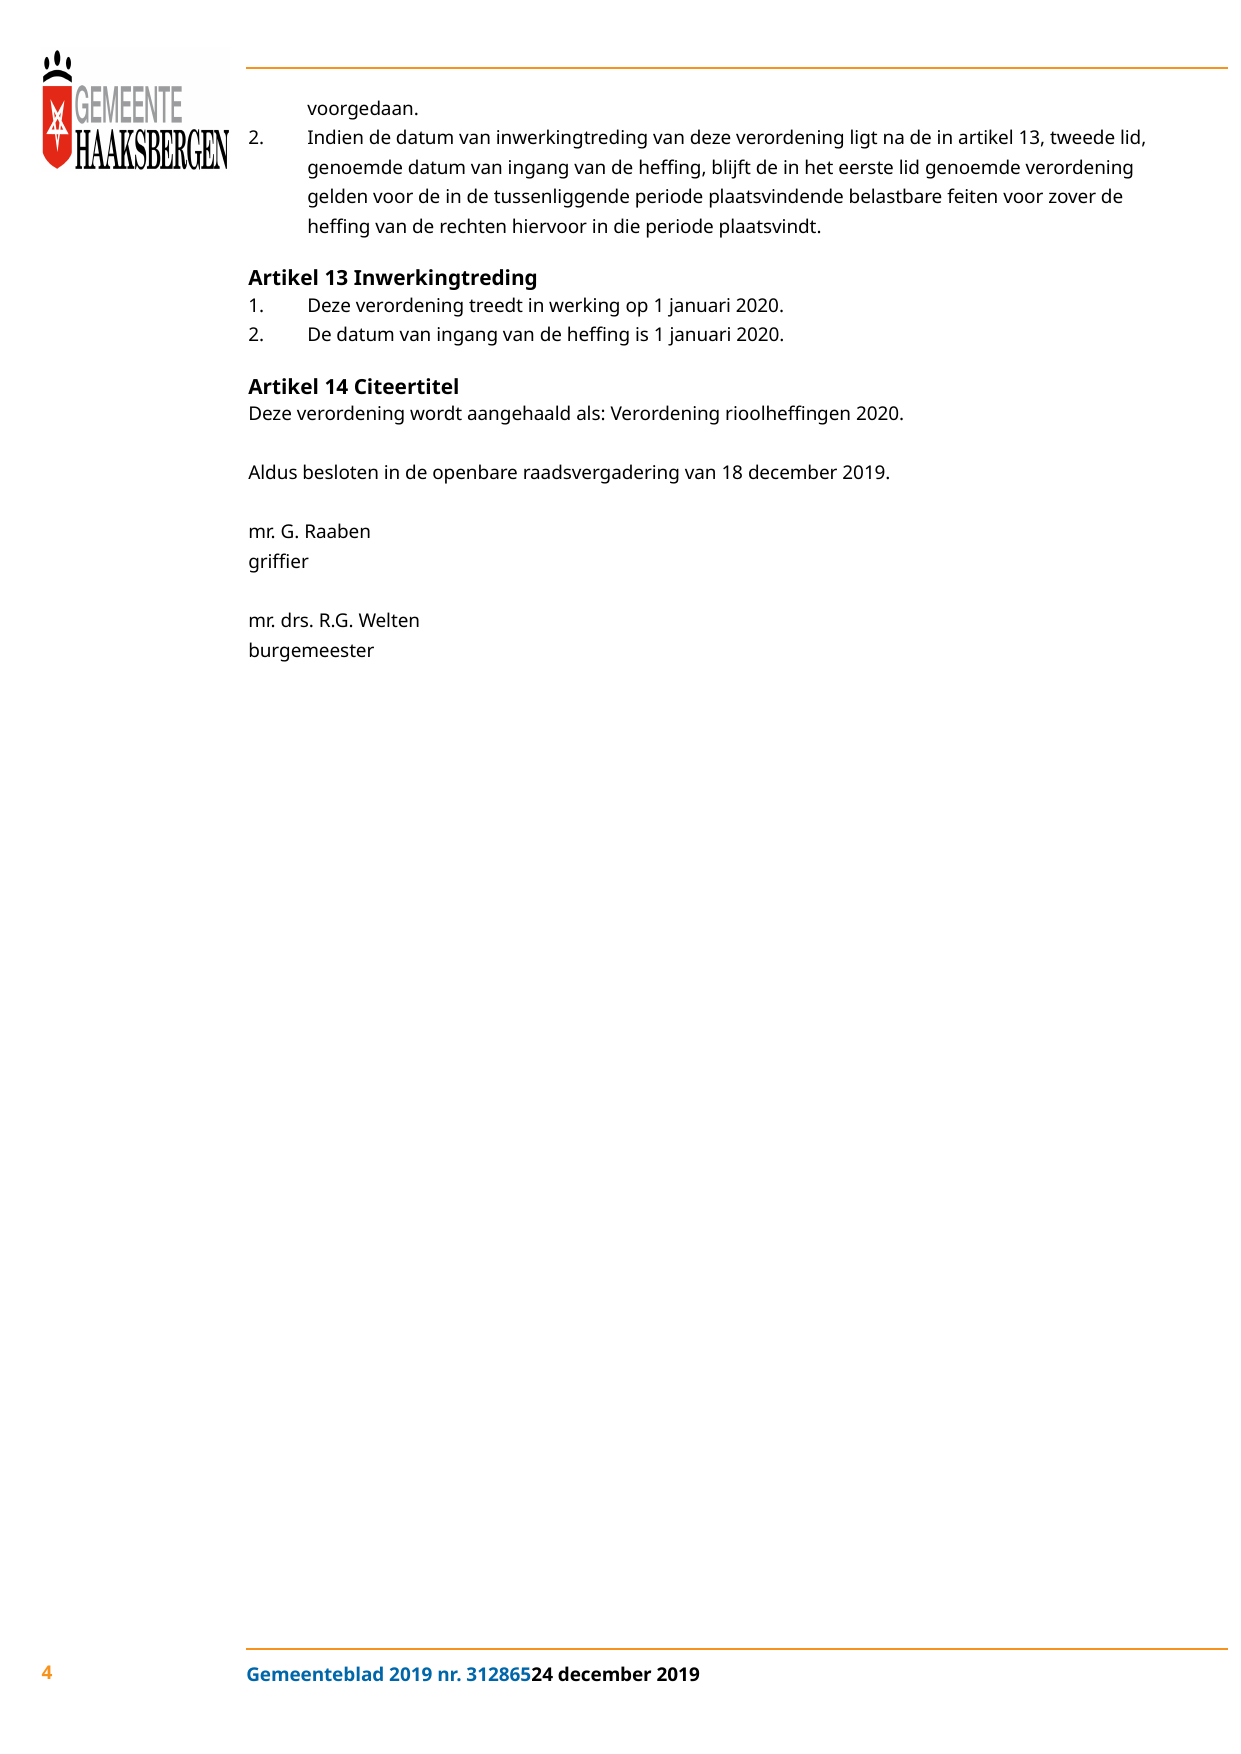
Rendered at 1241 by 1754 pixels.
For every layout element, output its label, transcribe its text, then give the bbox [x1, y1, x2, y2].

list De datum van ingang van de heffing is 1 januari 2020. [248, 322, 1152, 347]
list Indien de datum van inwerkingtreding van deze verordening ligt na de in artikel 13, tweede lid, genoemde datum van ingang van de heffing, blijft de in het eerste lid genoemde verordening gelden voor de in de tussenliggende periode plaatsvindende belastbare feiten voor zover de heffing van de rechten hiervoor in die periode plaatsvindt. [248, 124, 1152, 239]
text Artikel 14 Citeertitel [248, 372, 1152, 400]
text Aldus besloten in de openbare raadsvergadering van 18 december 2019. [248, 459, 1152, 485]
list Deze verordening treedt in werking op 1 januari 2020. [248, 292, 1152, 318]
text mr. G. Raaben [248, 519, 1152, 544]
text mr. drs. R.G. Welten [248, 607, 1152, 633]
text Artikel 13 Inwerkingtreding [248, 263, 1152, 292]
picture [41, 47, 231, 172]
text burgemeester [248, 637, 1152, 663]
text griffier [248, 548, 1152, 574]
list voorgedaan. [248, 95, 1152, 121]
text Deze verordening wordt aangehaald als: Verordening rioolheffingen 2020. [248, 400, 1152, 426]
